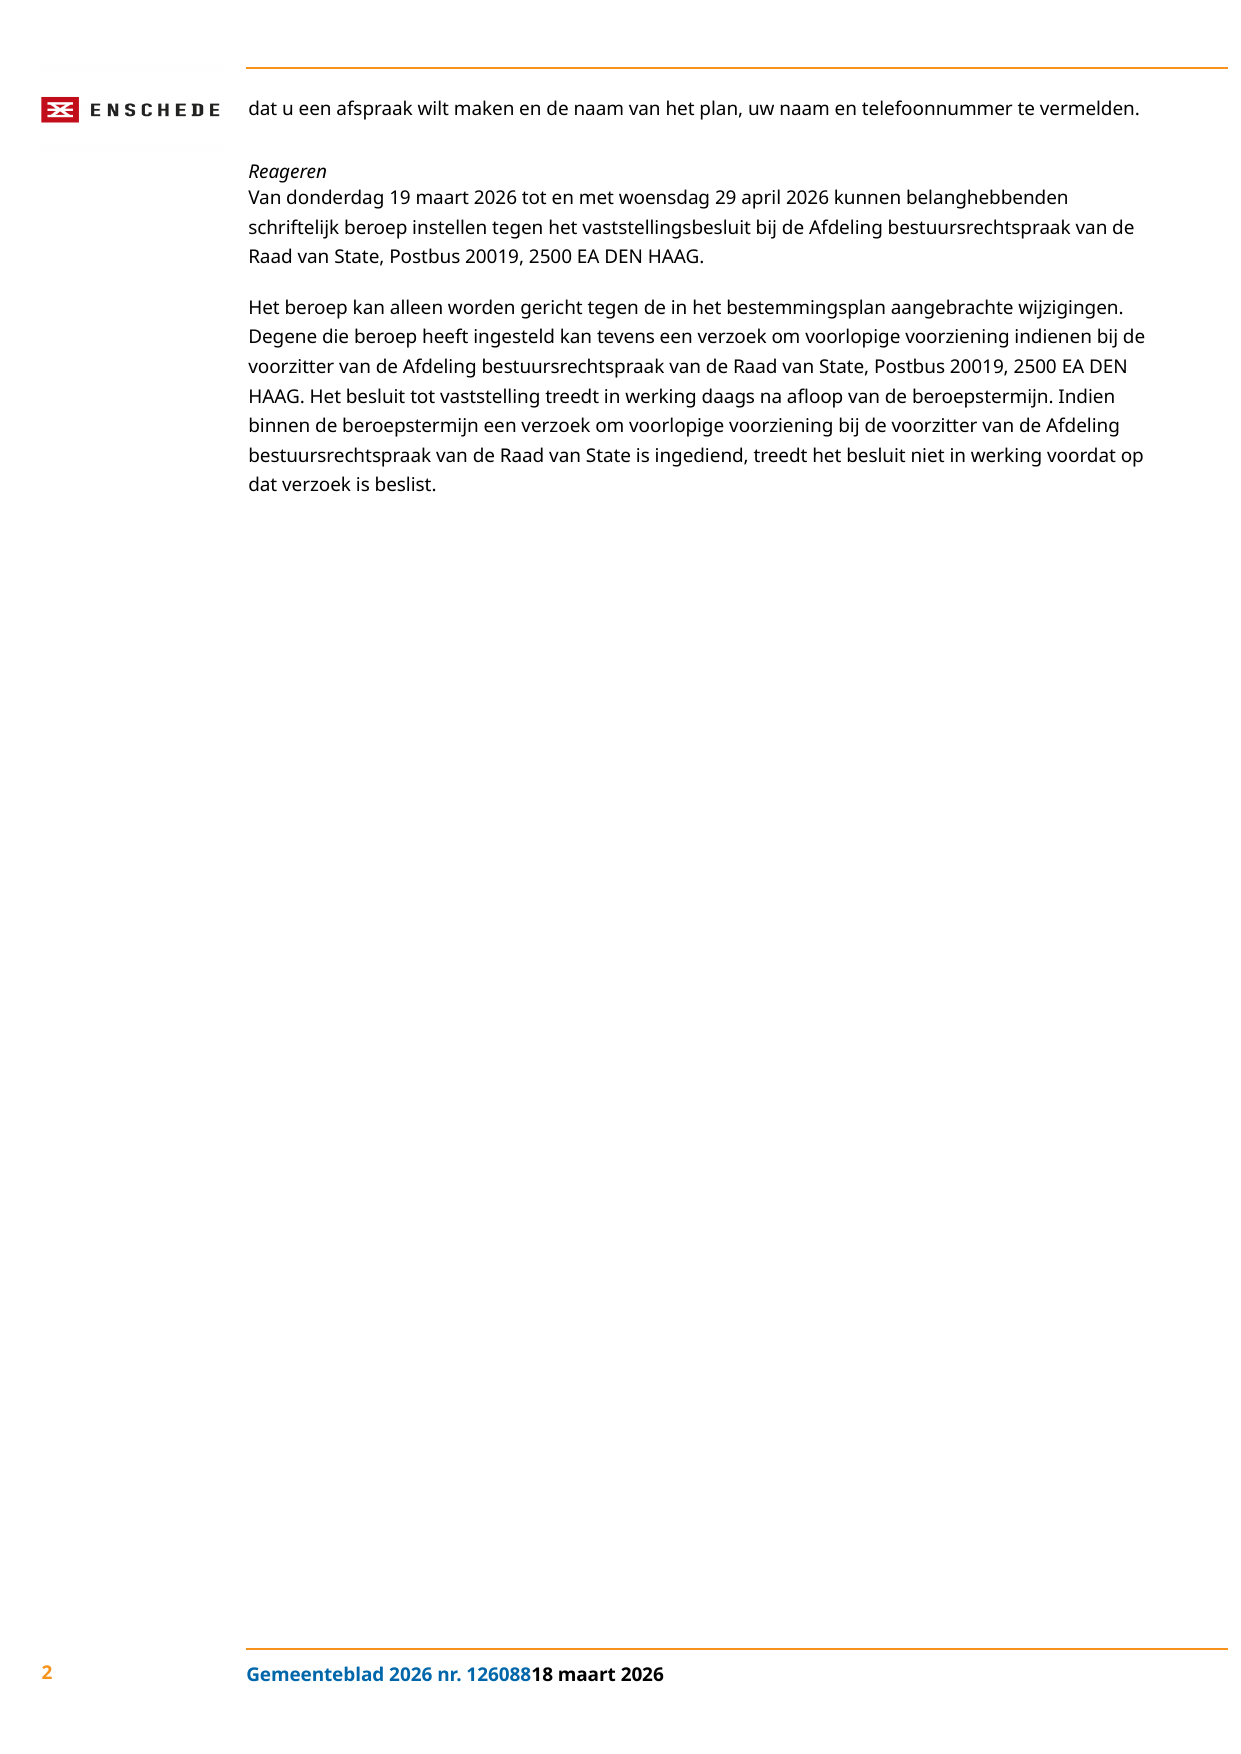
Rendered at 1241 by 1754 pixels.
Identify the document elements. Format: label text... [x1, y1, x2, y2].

text Het beroep kan alleen worden gericht tegen de in het bestemmingsplan aangebrachte wijzigingen. Degene die beroep heeft ingesteld kan tevens een verzoek om voorlopige voorziening indienen bij de voorzitter van de Afdeling bestuursrechtspraak van de Raad van State, Postbus 20019, 2500 EA DEN HAAG. Het besluit tot vaststelling treedt in werking daags na afloop van de beroepstermijn. Indien binnen de beroepstermijn een verzoek om voorlopige voorziening bij de voorzitter van de Afdeling bestuursrechtspraak van de Raad van State is ingediend, treedt het besluit niet in werking voordat op dat verzoek is beslist. [248, 294, 1152, 497]
picture [41, 47, 231, 172]
text Reageren [248, 159, 1152, 184]
text dat u een afspraak wilt maken en de naam van het plan, uw naam en telefoonnummer te vermelden. [248, 95, 1152, 121]
text Van donderdag 19 maart 2026 tot en met woensdag 29 april 2026 kunnen belanghebbenden schriftelijk beroep instellen tegen het vaststellingsbesluit bij de Afdeling bestuursrechtspraak van de Raad van State, Postbus 20019, 2500 EA DEN HAAG. [248, 184, 1152, 269]
